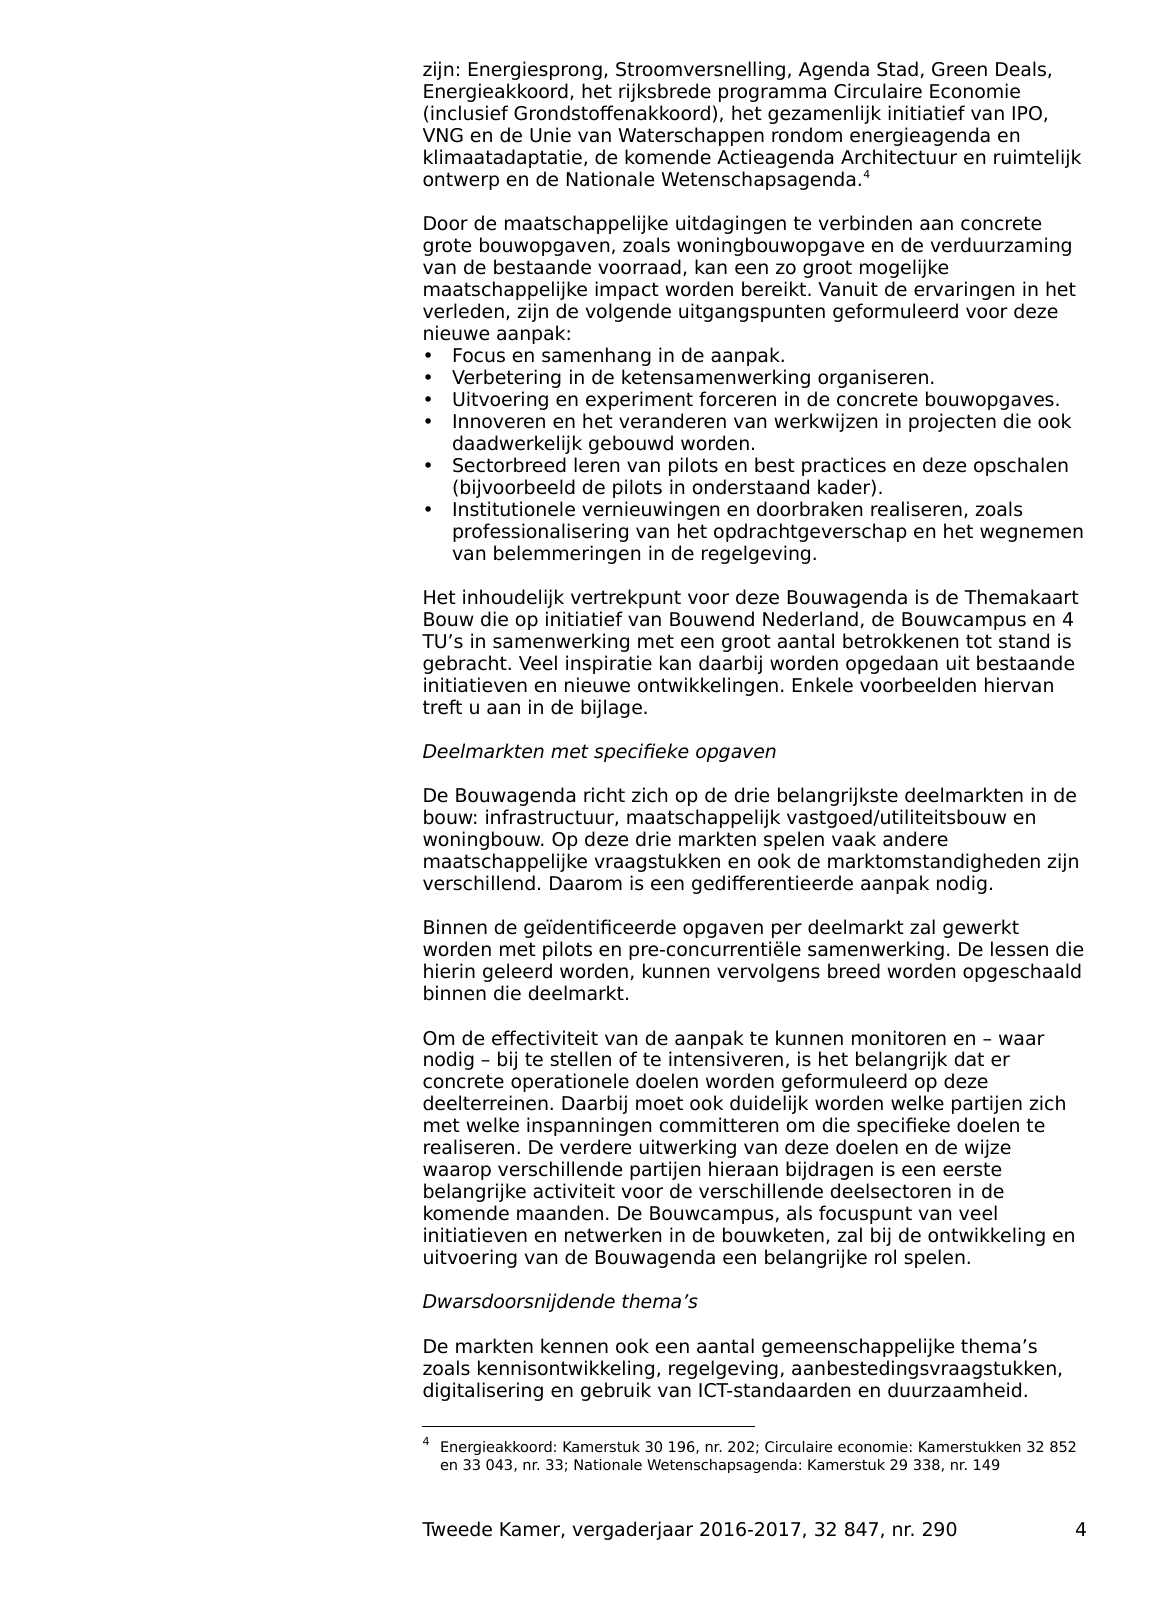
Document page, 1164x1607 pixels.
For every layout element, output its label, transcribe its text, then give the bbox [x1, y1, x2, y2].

subtitle Dwarsdoorsnijdende thema’s [422, 1291, 1087, 1313]
text • Focus en samenhang in de aanpak. [422, 345, 1087, 367]
subtitle Deelmarkten met specifieke opgaven [422, 741, 1087, 763]
text De Bouwagenda richt zich op de drie belangrijkste deelmarkten in de bouw: infrastructuur, maatschappelijk vastgoed/utiliteitsbouw en woningbouw. Op deze drie markten spelen vaak andere maatschappelijke vraagstukken en ook de marktomstandigheden zijn verschillend. Daarom is een gedifferentieerde aanpak nodig. [422, 785, 1087, 895]
text • Uitvoering en experiment forceren in de concrete bouwopgaves. [422, 389, 1087, 411]
text De markten kennen ook een aantal gemeenschappelijke thema’s zoals kennisontwikkeling, regelgeving, aanbestedingsvraagstukken, digitalisering en gebruik van ICT-standaarden en duurzaamheid. [422, 1336, 1087, 1401]
text • Institutionele vernieuwingen en doorbraken realiseren, zoals professionalisering van het opdrachtgeverschap en het wegnemen van belemmeringen in de regelgeving. [422, 499, 1087, 565]
text Binnen de geïdentificeerde opgaven per deelmarkt zal gewerkt worden met pilots en pre-concurrentiële samenwerking. De lessen die hierin geleerd worden, kunnen vervolgens breed worden opgeschaald binnen die deelmarkt. [422, 917, 1087, 1005]
text Om de effectiviteit van de aanpak te kunnen monitoren en – waar nodig – bij te stellen of te intensiveren, is het belangrijk dat er concrete operationele doelen worden geformuleerd op deze deelterreinen. Daarbij moet ook duidelijk worden welke partijen zich met welke inspanningen committeren om die specifieke doelen te realiseren. De verdere uitwerking van deze doelen en de wijze waarop verschillende partijen hieraan bijdragen is een eerste belangrijke activiteit voor de verschillende deelsectoren in de komende maanden. De Bouwcampus, als focuspunt van veel initiatieven en netwerken in de bouwketen, zal bij de ontwikkeling en uitvoering van de Bouwagenda een belangrijke rol spelen. [422, 1027, 1087, 1269]
text zijn: Energiesprong, Stroomversnelling, Agenda Stad, Green Deals, Energieakkoord, het rijksbrede programma Circulaire Economie (inclusief Grondstoffenakkoord), het gezamenlijk initiatief van IPO, VNG en de Unie van Waterschappen rondom energieagenda en klimaatadaptatie, de komende Actieagenda Architectuur en ruimtelijk ontwerp en de Nationale Wetenschapsagenda. [422, 59, 1087, 191]
text Energieakkoord: Kamerstuk 30 196, nr. 202; Circulaire economie: Kamerstukken 32 852 en 33 043, nr. 33; Nationale Wetenschapsagenda: Kamerstuk 29 338, nr. 149 [422, 1435, 1087, 1474]
text • Sectorbreed leren van pilots en best practices en deze opschalen (bijvoorbeeld de pilots in onderstaand kader). [422, 455, 1087, 499]
text Het inhoudelijk vertrekpunt voor deze Bouwagenda is de Themakaart Bouw die op initiatief van Bouwend Nederland, de Bouwcampus en 4 TU’s in samenwerking met een groot aantal betrokkenen tot stand is gebracht. Veel inspiratie kan daarbij worden opgedaan uit bestaande initiatieven en nieuwe ontwikkelingen. Enkele voorbeelden hiervan treft u aan in de bijlage. [422, 587, 1087, 719]
text • Innoveren en het veranderen van werkwijzen in projecten die ook daadwerkelijk gebouwd worden. [422, 411, 1087, 455]
text Door de maatschappelijke uitdagingen te verbinden aan concrete grote bouwopgaven, zoals woningbouwopgave en de verduurzaming van de bestaande voorraad, kan een zo groot mogelijke maatschappelijke impact worden bereikt. Vanuit de ervaringen in het verleden, zijn de volgende uitgangspunten geformuleerd voor deze nieuwe aanpak: [422, 213, 1087, 345]
text • Verbetering in de ketensamenwerking organiseren. [422, 367, 1087, 389]
